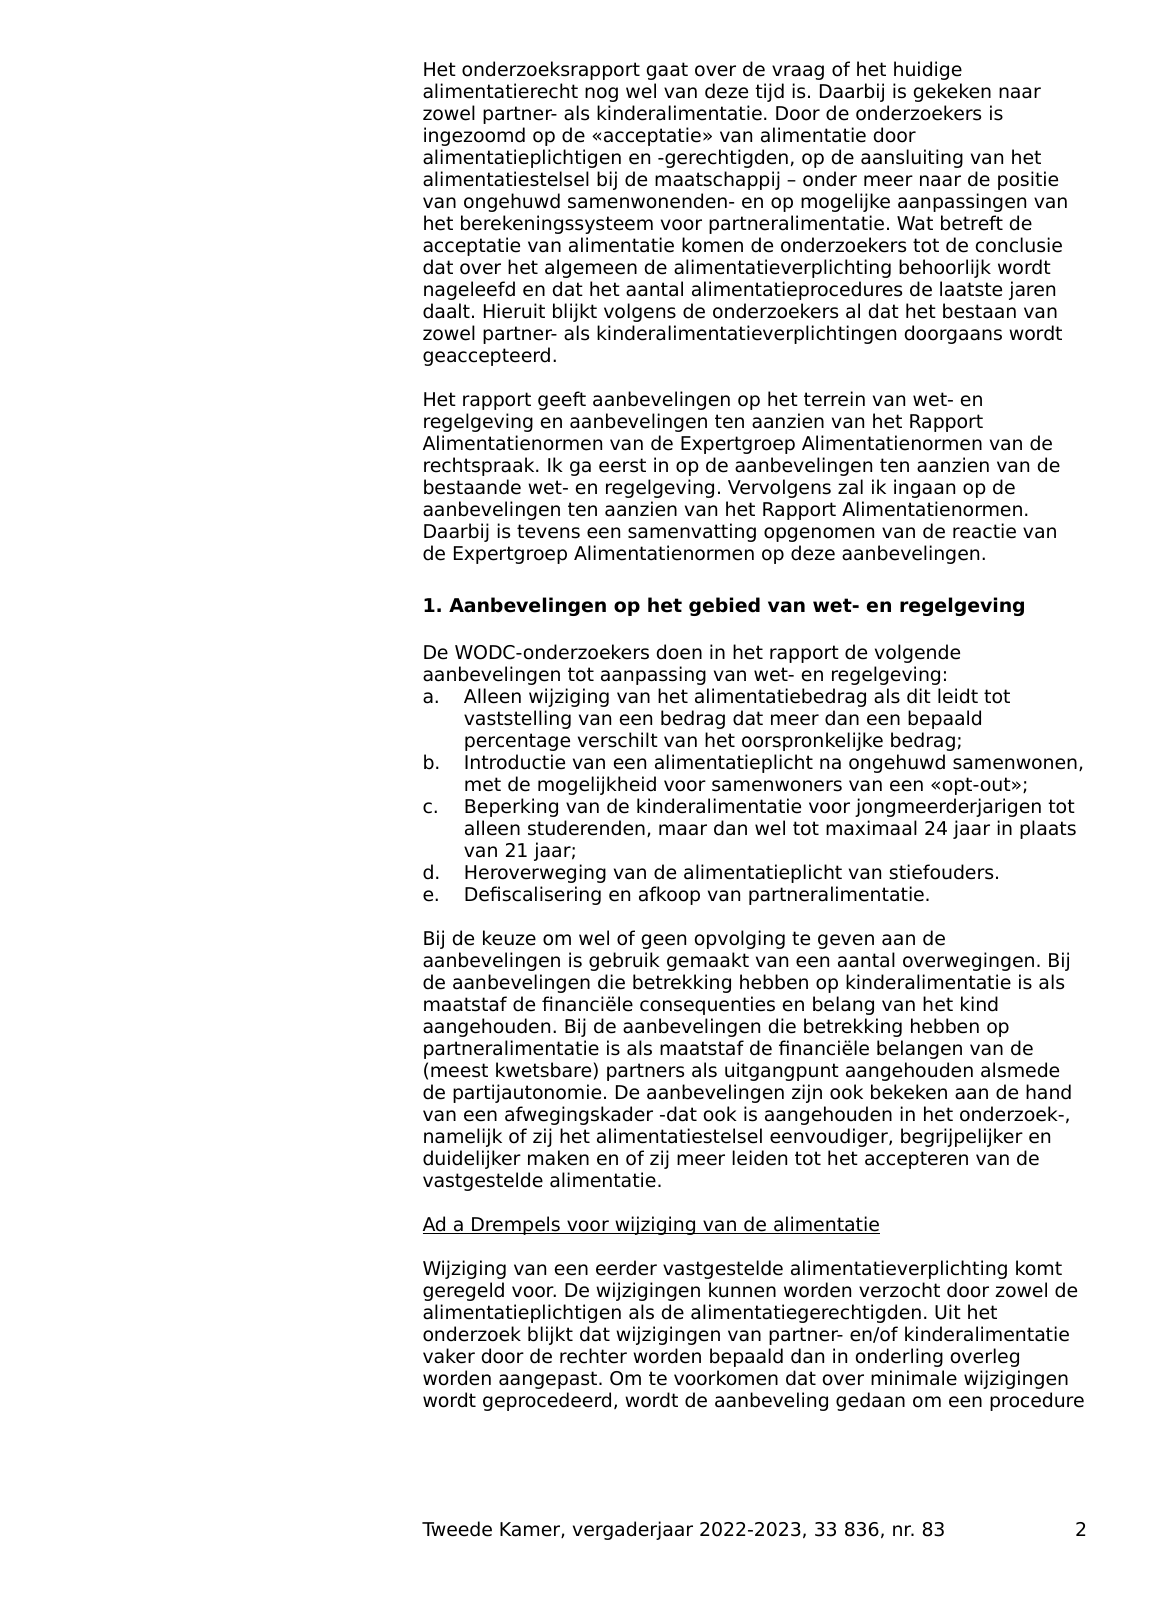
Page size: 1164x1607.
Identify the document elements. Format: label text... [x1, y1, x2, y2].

subtitle 1. Aanbevelingen op het gebied van wet- en regelgeving [422, 595, 1087, 617]
text Wijziging van een eerder vastgestelde alimentatieverplichting komt geregeld voor. De wijzigingen kunnen worden verzocht door zowel de alimentatieplichtigen als de alimentatiegerechtigden. Uit het onderzoek blijkt dat wijzigingen van partner- en/of kinderalimentatie vaker door de rechter worden bepaald dan in onderling overleg worden aangepast. Om te voorkomen dat over minimale wijzigingen wordt geprocedeerd, wordt de aanbeveling gedaan om een procedure [422, 1258, 1087, 1412]
text e. Defiscalisering en afkoop van partneralimentatie. [422, 883, 1087, 906]
text De WODC-onderzoekers doen in het rapport de volgende aanbevelingen tot aanpassing van wet- en regelgeving: [422, 642, 1087, 686]
text b. Introductie van een alimentatieplicht na ongehuwd samenwonen, met de mogelijkheid voor samenwoners van een «opt-out»; [422, 752, 1087, 796]
text Het rapport geeft aanbevelingen op het terrein van wet- en regelgeving en aanbevelingen ten aanzien van het Rapport Alimentatienormen van de Expertgroep Alimentatienormen van de rechtspraak. Ik ga eerst in op de aanbevelingen ten aanzien van de bestaande wet- en regelgeving. Vervolgens zal ik ingaan op de aanbevelingen ten aanzien van het Rapport Alimentatienormen. Daarbij is tevens een samenvatting opgenomen van de reactie van de Expertgroep Alimentatienormen op deze aanbevelingen. [422, 389, 1087, 565]
text d. Heroverweging van de alimentatieplicht van stiefouders. [422, 862, 1087, 883]
text Bij de keuze om wel of geen opvolging te geven aan de aanbevelingen is gebruik gemaakt van een aantal overwegingen. Bij de aanbevelingen die betrekking hebben op kinderalimentatie is als maatstaf de financiële consequenties en belang van het kind aangehouden. Bij de aanbevelingen die betrekking hebben op partneralimentatie is als maatstaf de financiële belangen van de (meest kwetsbare) partners als uitgangpunt aangehouden alsmede de partijautonomie. De aanbevelingen zijn ook bekeken aan de hand van een afwegingskader -dat ook is aangehouden in het onderzoek-, namelijk of zij het alimentatiestelsel eenvoudiger, begrijpelijker en duidelijker maken en of zij meer leiden tot het accepteren van de vastgestelde alimentatie. [422, 928, 1087, 1191]
subtitle Ad a Drempels voor wijziging van de alimentatie [422, 1214, 1087, 1236]
text Het onderzoeksrapport gaat over de vraag of het huidige alimentatierecht nog wel van deze tijd is. Daarbij is gekeken naar zowel partner- als kinderalimentatie. Door de onderzoekers is ingezoomd op de «acceptatie» van alimentatie door alimentatieplichtigen en -gerechtigden, op de aansluiting van het alimentatiestelsel bij de maatschappij – onder meer naar de positie van ongehuwd samenwonenden- en op mogelijke aanpassingen van het berekeningssysteem voor partneralimentatie. Wat betreft de acceptatie van alimentatie komen de onderzoekers tot de conclusie dat over het algemeen de alimentatieverplichting behoorlijk wordt nageleefd en dat het aantal alimentatieprocedures de laatste jaren daalt. Hieruit blijkt volgens de onderzoekers al dat het bestaan van zowel partner- als kinderalimentatieverplichtingen doorgaans wordt geaccepteerd. [422, 59, 1087, 367]
text c. Beperking van de kinderalimentatie voor jongmeerderjarigen tot alleen studerenden, maar dan wel tot maximaal 24 jaar in plaats van 21 jaar; [422, 796, 1087, 862]
text a. Alleen wijziging van het alimentatiebedrag als dit leidt tot vaststelling van een bedrag dat meer dan een bepaald percentage verschilt van het oorspronkelijke bedrag; [422, 686, 1087, 752]
